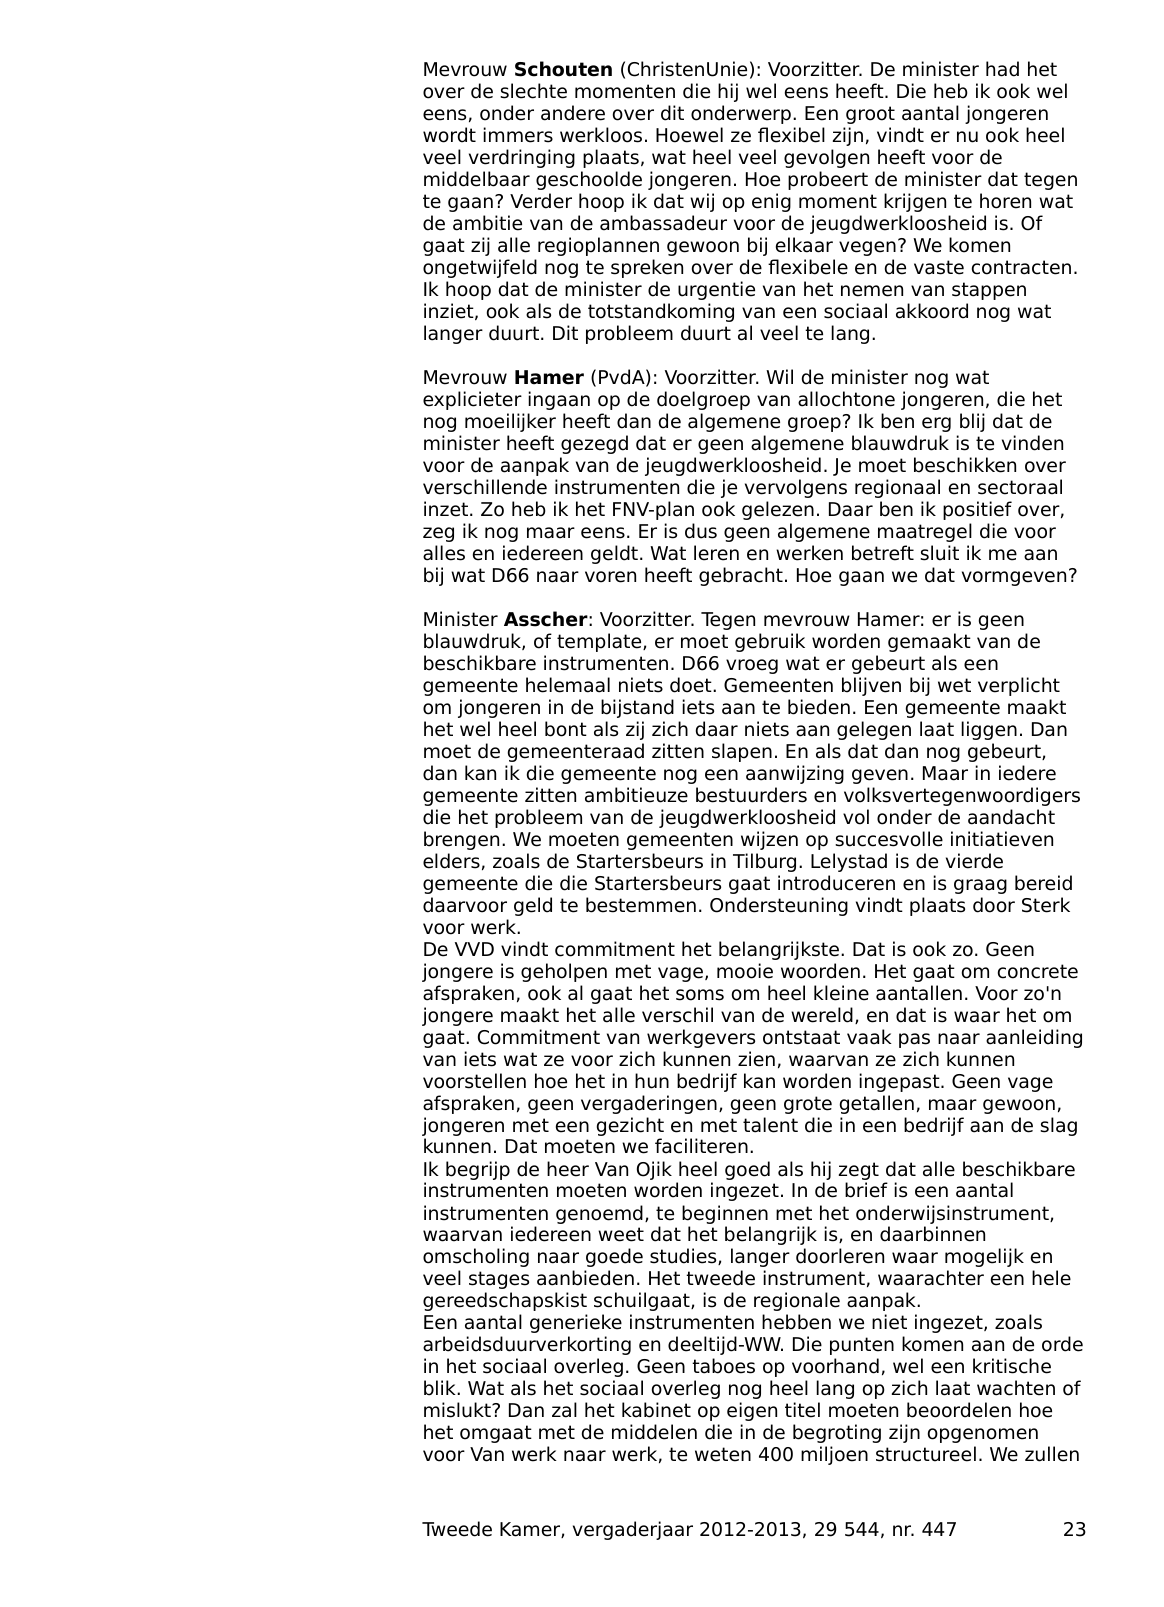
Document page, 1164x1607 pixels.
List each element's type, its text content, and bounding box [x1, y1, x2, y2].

text De VVD vindt commitment het belangrijkste. Dat is ook zo. Geen jongere is geholpen met vage, mooie woorden. Het gaat om concrete afspraken, ook al gaat het soms om heel kleine aantallen. Voor zo'n jongere maakt het alle verschil van de wereld, en dat is waar het om gaat. Commitment van werkgevers ontstaat vaak pas naar aanleiding van iets wat ze voor zich kunnen zien, waarvan ze zich kunnen voorstellen hoe het in hun bedrijf kan worden ingepast. Geen vage afspraken, geen vergaderingen, geen grote getallen, maar gewoon, jongeren met een gezicht en met talent die in een bedrijf aan de slag kunnen. Dat moeten we faciliteren. [422, 939, 1087, 1158]
text Mevrouw Schouten (ChristenUnie): Voorzitter. De minister had het over de slechte momenten die hij wel eens heeft. Die heb ik ook wel eens, onder andere over dit onderwerp. Een groot aantal jongeren wordt immers werkloos. Hoewel ze flexibel zijn, vindt er nu ook heel veel verdringing plaats, wat heel veel gevolgen heeft voor de middelbaar geschoolde jongeren. Hoe probeert de minister dat tegen te gaan? Verder hoop ik dat wij op enig moment krijgen te horen wat de ambitie van de ambassadeur voor de jeugdwerkloosheid is. Of gaat zij alle regioplannen gewoon bij elkaar vegen? We komen ongetwijfeld nog te spreken over de flexibele en de vaste contracten. Ik hoop dat de minister de urgentie van het nemen van stappen inziet, ook als de totstandkoming van een sociaal akkoord nog wat langer duurt. Dit probleem duurt al veel te lang. [422, 59, 1087, 345]
text Mevrouw Hamer (PvdA): Voorzitter. Wil de minister nog wat explicieter ingaan op de doelgroep van allochtone jongeren, die het nog moeilijker heeft dan de algemene groep? Ik ben erg blij dat de minister heeft gezegd dat er geen algemene blauwdruk is te vinden voor de aanpak van de jeugdwerkloosheid. Je moet beschikken over verschillende instrumenten die je vervolgens regionaal en sectoraal inzet. Zo heb ik het FNV-plan ook gelezen. Daar ben ik positief over, zeg ik nog maar eens. Er is dus geen algemene maatregel die voor alles en iedereen geldt. Wat leren en werken betreft sluit ik me aan bij wat D66 naar voren heeft gebracht. Hoe gaan we dat vormgeven? [422, 367, 1087, 587]
text Een aantal generieke instrumenten hebben we niet ingezet, zoals arbeidsduurverkorting en deeltijd-WW. Die punten komen aan de orde in het sociaal overleg. Geen taboes op voorhand, wel een kritische blik. Wat als het sociaal overleg nog heel lang op zich laat wachten of mislukt? Dan zal het kabinet op eigen titel moeten beoordelen hoe het omgaat met de middelen die in de begroting zijn opgenomen voor Van werk naar werk, te weten 400 miljoen structureel. We zullen [422, 1312, 1087, 1466]
text Ik begrijp de heer Van Ojik heel goed als hij zegt dat alle beschikbare instrumenten moeten worden ingezet. In de brief is een aantal instrumenten genoemd, te beginnen met het onderwijsinstrument, waarvan iedereen weet dat het belangrijk is, en daarbinnen omscholing naar goede studies, langer doorleren waar mogelijk en veel stages aanbieden. Het tweede instrument, waarachter een hele gereedschapskist schuilgaat, is de regionale aanpak. [422, 1158, 1087, 1312]
text Minister Asscher: Voorzitter. Tegen mevrouw Hamer: er is geen blauwdruk, of template, er moet gebruik worden gemaakt van de beschikbare instrumenten. D66 vroeg wat er gebeurt als een gemeente helemaal niets doet. Gemeenten blijven bij wet verplicht om jongeren in de bijstand iets aan te bieden. Een gemeente maakt het wel heel bont als zij zich daar niets aan gelegen laat liggen. Dan moet de gemeenteraad zitten slapen. En als dat dan nog gebeurt, dan kan ik die gemeente nog een aanwijzing geven. Maar in iedere gemeente zitten ambitieuze bestuurders en volksvertegenwoordigers die het probleem van de jeugdwerkloosheid vol onder de aandacht brengen. We moeten gemeenten wijzen op succesvolle initiatieven elders, zoals de Startersbeurs in Tilburg. Lelystad is de vierde gemeente die die Startersbeurs gaat introduceren en is graag bereid daarvoor geld te bestemmen. Ondersteuning vindt plaats door Sterk voor werk. [422, 609, 1087, 939]
